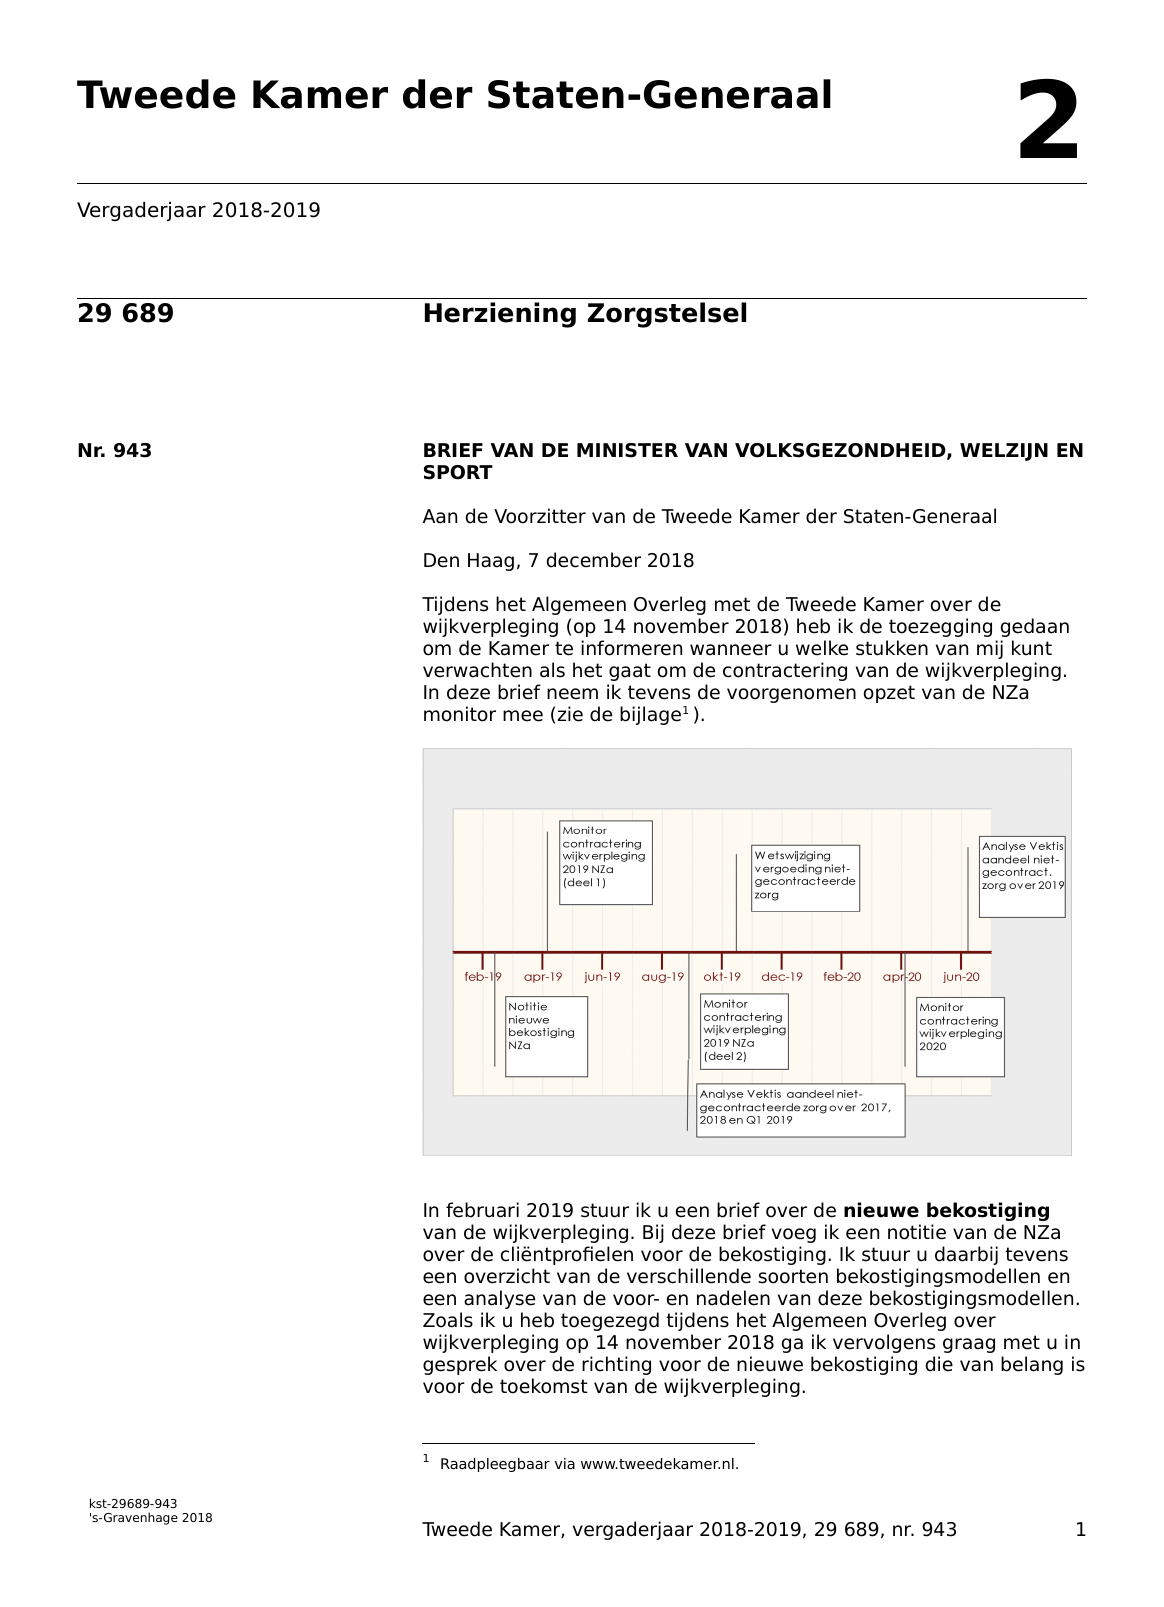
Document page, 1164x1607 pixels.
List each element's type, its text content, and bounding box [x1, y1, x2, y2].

table_header 2 [886, 59, 1087, 183]
table_cell Vergaderjaar 2018-2019 [77, 184, 1087, 298]
text kst-29689-943 [88, 1497, 323, 1511]
picture [422, 748, 1072, 1156]
subtitle Nr. 943 BRIEF VAN DE MINISTER VAN VOLKSGEZONDHEID, WELZIJN EN SPORT [77, 440, 1087, 484]
text 's-Gravenhage 2018 [88, 1511, 323, 1525]
text Raadpleegbaar via www.tweedekamer.nl. [422, 1452, 1087, 1474]
text Aan de Voorzitter van de Tweede Kamer der Staten-Generaal [422, 506, 1087, 528]
text Den Haag, 7 december 2018 [422, 550, 1087, 572]
text In februari 2019 stuur ik u een brief over de nieuwe bekostiging van de wijkverpleging. Bij deze brief voeg ik een notitie van de NZa over de cliëntprofielen voor de bekostiging. Ik stuur u daarbij tevens een overzicht van de verschillende soorten bekostigingsmodellen en een analyse van de voor- en nadelen van deze bekostigingsmodellen. Zoals ik u heb toegezegd tijdens het Algemeen Overleg over wijkverpleging op 14 november 2018 ga ik vervolgens graag met u in gesprek over de richting voor de nieuwe bekostiging die van belang is voor de toekomst van de wijkverpleging. [422, 1200, 1087, 1398]
table_header Tweede Kamer der Staten-Generaal [77, 59, 886, 183]
text Tijdens het Algemeen Overleg met de Tweede Kamer over de wijkverpleging (op 14 november 2018) heb ik de toezegging gedaan om de Kamer te informeren wanneer u welke stukken van mij kunt verwachten als het gaat om de contractering van de wijkverpleging. In deze brief neem ik tevens de voorgenomen opzet van de NZa monitor mee (zie de bijlage). [422, 594, 1087, 726]
subtitle 29 689 Herziening Zorgstelsel [77, 299, 1087, 329]
